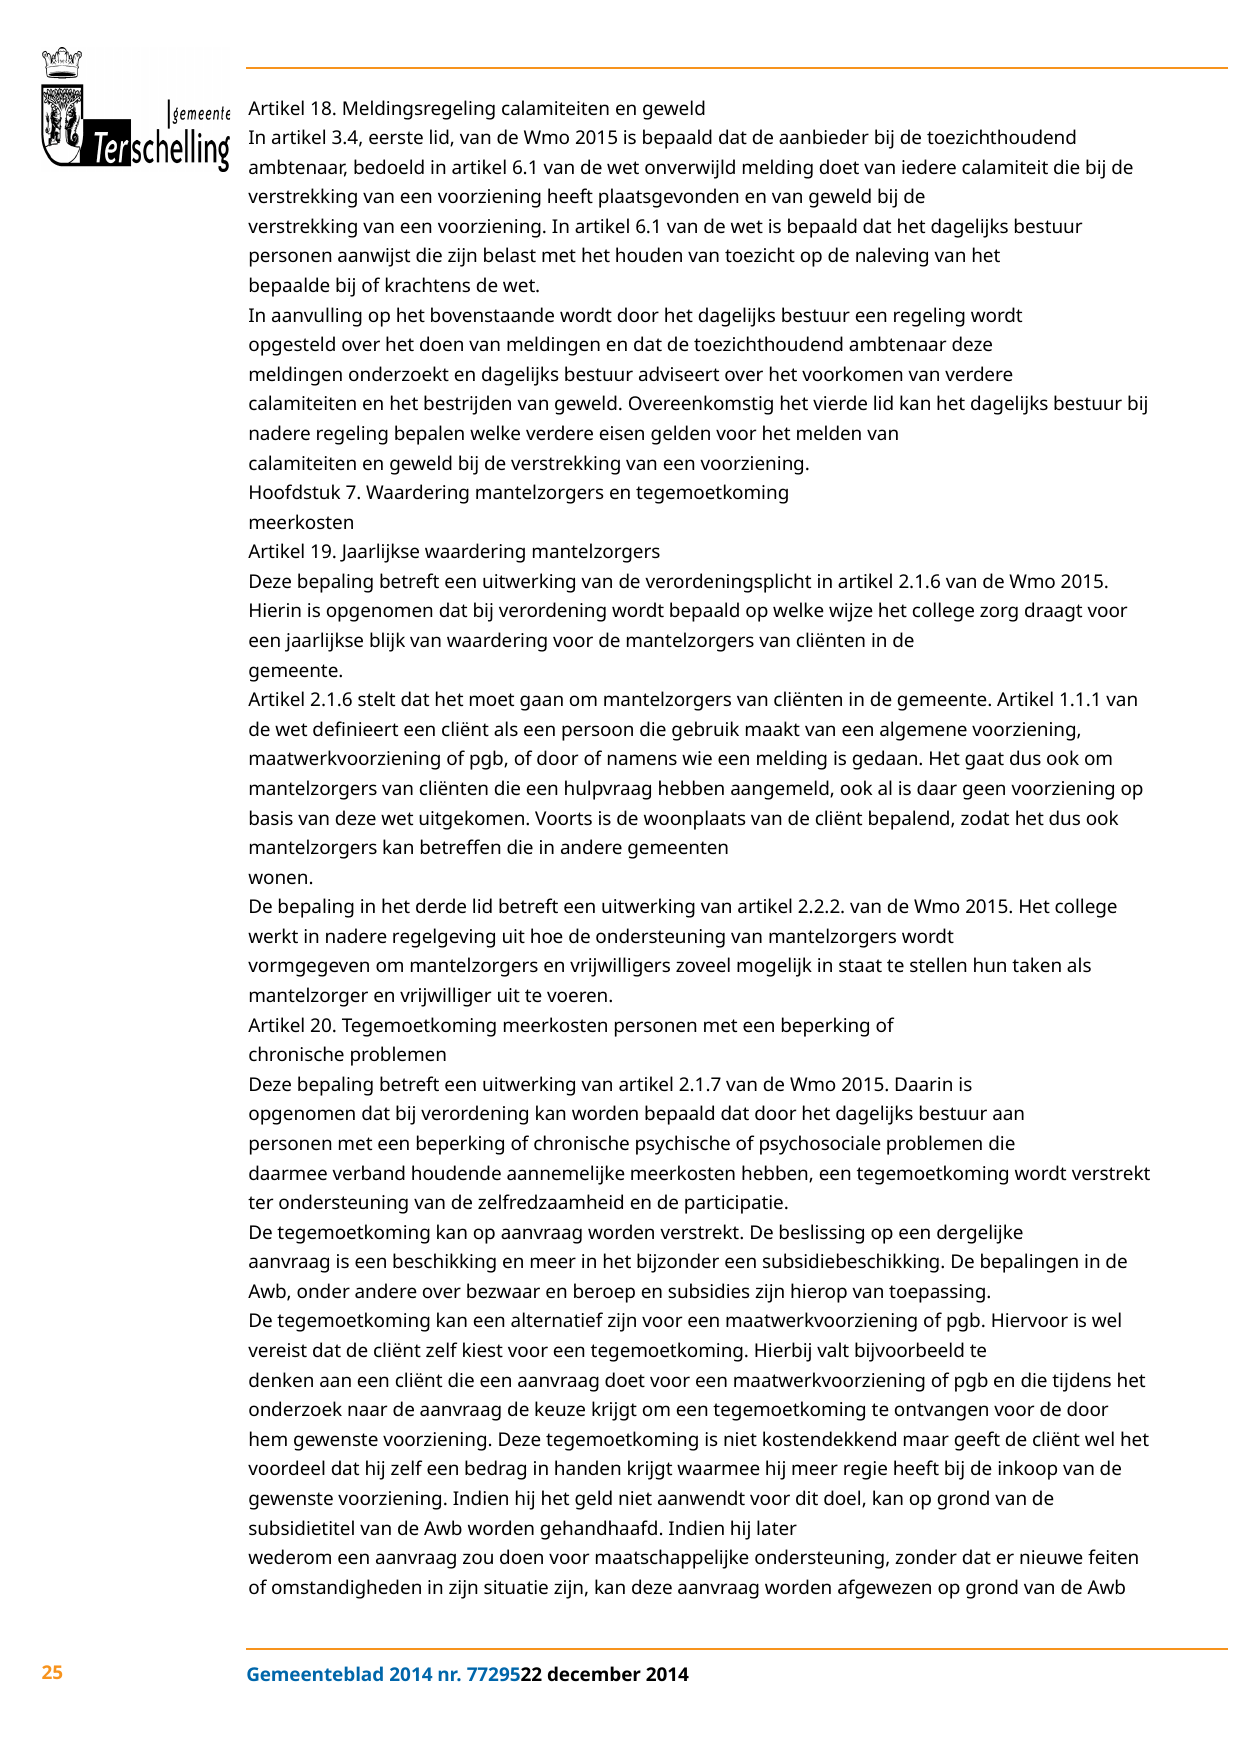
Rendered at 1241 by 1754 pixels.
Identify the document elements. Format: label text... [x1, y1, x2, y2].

text In aanvulling op het bovenstaande wordt door het dagelijks bestuur een regeling wordt [248, 302, 1152, 328]
text meerkosten [248, 509, 1152, 535]
text verstrekking van een voorziening. In artikel 6.1 van de wet is bepaald dat het dagelijks bestuur personen aanwijst die zijn belast met het houden van toezicht op de naleving van het [248, 213, 1152, 268]
text aanvraag is een beschikking en meer in het bijzonder een subsidiebeschikking. De bepalingen in de Awb, onder andere over bezwaar en beroep en subsidies zijn hierop van toepassing. [248, 1248, 1152, 1304]
text wederom een aanvraag zou doen voor maatschappelijke ondersteuning, zonder dat er nieuwe feiten of omstandigheden in zijn situatie zijn, kan deze aanvraag worden afgewezen op grond van de Awb [248, 1544, 1152, 1600]
text denken aan een cliënt die een aanvraag doet voor een maatwerkvoorziening of pgb en die tijdens het onderzoek naar de aanvraag de keuze krijgt om een tegemoetkoming te ontvangen voor de door hem gewenste voorziening. Deze tegemoetkoming is niet kostendekkend maar geeft de cliënt wel het voordeel dat hij zelf een bedrag in handen krijgt waarmee hij meer regie heeft bij de inkoop van de gewenste voorziening. Indien hij het geld niet aanwendt voor dit doel, kan op grond van de subsidietitel van de Awb worden gehandhaafd. Indien hij later [248, 1367, 1152, 1541]
text wonen. [248, 864, 1152, 890]
text Deze bepaling betreft een uitwerking van de verordeningsplicht in artikel 2.1.6 van de Wmo 2015. Hierin is opgenomen dat bij verordening wordt bepaald op welke wijze het college zorg draagt voor een jaarlijkse blijk van waardering voor de mantelzorgers van cliënten in de [248, 568, 1152, 653]
text De tegemoetkoming kan op aanvraag worden verstrekt. De beslissing op een dergelijke [248, 1219, 1152, 1245]
text opgenomen dat bij verordening kan worden bepaald dat door het dagelijks bestuur aan [248, 1101, 1152, 1126]
text bepaalde bij of krachtens de wet. [248, 272, 1152, 298]
text calamiteiten en geweld bij de verstrekking van een voorziening. [248, 450, 1152, 476]
text meldingen onderzoekt en dagelijks bestuur adviseert over het voorkomen van verdere [248, 361, 1152, 387]
text Hoofdstuk 7. Waardering mantelzorgers en tegemoetkoming [248, 479, 1152, 505]
text Artikel 18. Meldingsregeling calamiteiten en geweld [248, 95, 1152, 121]
picture [41, 47, 231, 172]
text De tegemoetkoming kan een alternatief zijn voor een maatwerkvoorziening of pgb. Hiervoor is wel vereist dat de cliënt zelf kiest voor een tegemoetkoming. Hierbij valt bijvoorbeeld te [248, 1308, 1152, 1363]
text opgesteld over het doen van meldingen en dat de toezichthoudend ambtenaar deze [248, 331, 1152, 357]
text Artikel 19. Jaarlijkse waardering mantelzorgers [248, 538, 1152, 564]
text daarmee verband houdende aannemelijke meerkosten hebben, een tegemoetkoming wordt verstrekt ter ondersteuning van de zelfredzaamheid en de participatie. [248, 1160, 1152, 1215]
text In artikel 3.4, eerste lid, van de Wmo 2015 is bepaald dat de aanbieder bij de toezichthoudend ambtenaar, bedoeld in artikel 6.1 van de wet onverwijld melding doet van iedere calamiteit die bij de verstrekking van een voorziening heeft plaatsgevonden en van geweld bij de [248, 124, 1152, 209]
text vormgegeven om mantelzorgers en vrijwilligers zoveel mogelijk in staat te stellen hun taken als mantelzorger en vrijwilliger uit te voeren. [248, 953, 1152, 1008]
text personen met een beperking of chronische psychische of psychosociale problemen die [248, 1130, 1152, 1156]
text Artikel 20. Tegemoetkoming meerkosten personen met een beperking of [248, 1012, 1152, 1038]
text gemeente. [248, 657, 1152, 683]
text Artikel 2.1.6 stelt dat het moet gaan om mantelzorgers van cliënten in de gemeente. Artikel 1.1.1 van de wet definieert een cliënt als een persoon die gebruik maakt van een algemene voorziening, maatwerkvoorziening of pgb, of door of namens wie een melding is gedaan. Het gaat dus ook om mantelzorgers van cliënten die een hulpvraag hebben aangemeld, ook al is daar geen voorziening op basis van deze wet uitgekomen. Voorts is de woonplaats van de cliënt bepalend, zodat het dus ook mantelzorgers kan betreffen die in andere gemeenten [248, 686, 1152, 860]
text Deze bepaling betreft een uitwerking van artikel 2.1.7 van de Wmo 2015. Daarin is [248, 1071, 1152, 1097]
text chronische problemen [248, 1041, 1152, 1067]
text calamiteiten en het bestrijden van geweld. Overeenkomstig het vierde lid kan het dagelijks bestuur bij nadere regeling bepalen welke verdere eisen gelden voor het melden van [248, 391, 1152, 446]
text De bepaling in het derde lid betreft een uitwerking van artikel 2.2.2. van de Wmo 2015. Het college werkt in nadere regelgeving uit hoe de ondersteuning van mantelzorgers wordt [248, 893, 1152, 949]
